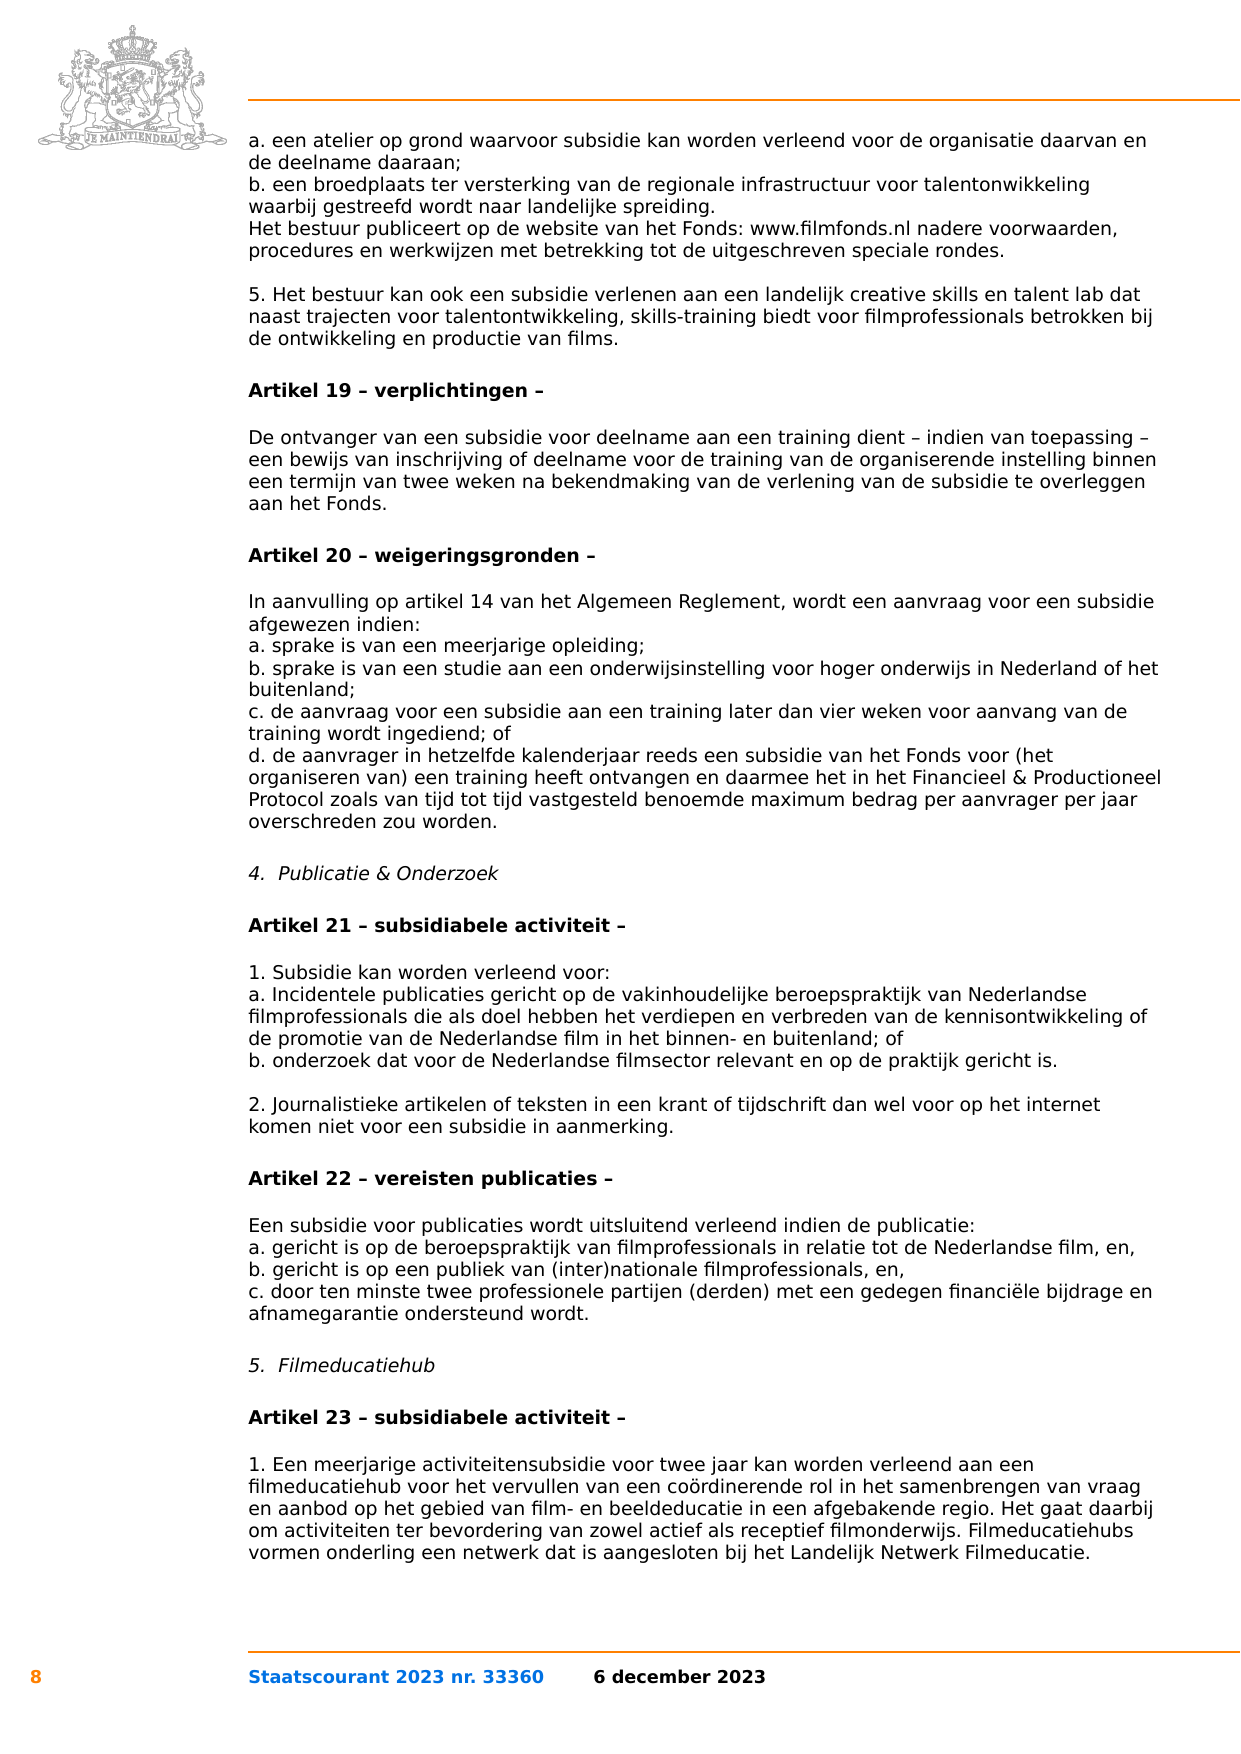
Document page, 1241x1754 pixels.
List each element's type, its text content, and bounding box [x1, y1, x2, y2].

text 2. Journalistieke artikelen of teksten in een krant of tijdschrift dan wel voor op het internet komen niet voor een subsidie in aanmerking. [248, 1094, 1163, 1138]
text c. door ten minste twee professionele partijen (derden) met een gedegen financiële bijdrage en afnamegarantie ondersteund wordt. [248, 1281, 1163, 1325]
text c. de aanvraag voor een subsidie aan een training later dan vier weken voor aanvang van de training wordt ingediend; of [248, 701, 1163, 745]
text In aanvulling op artikel 14 van het Algemeen Reglement, wordt een aanvraag voor een subsidie afgewezen indien: [248, 591, 1163, 635]
text b. gericht is op een publiek van (inter)nationale filmprofessionals, en, [248, 1259, 1163, 1281]
text De ontvanger van een subsidie voor deelname aan een training dient – indien van toepassing – een bewijs van inschrijving of deelname voor de training van de organiserende instelling binnen een termijn van twee weken na bekendmaking van de verlening van de subsidie te overleggen aan het Fonds. [248, 427, 1163, 514]
text b. sprake is van een studie aan een onderwijsinstelling voor hoger onderwijs in Nederland of het buitenland; [248, 657, 1163, 701]
text 1. Subsidie kan worden verleend voor: [248, 962, 1163, 984]
subtitle Artikel 19 – verplichtingen – [248, 379, 1163, 402]
text Het bestuur publiceert op de website van het Fonds: www.filmfonds.nl nadere voorwaarden, procedures en werkwijzen met betrekking tot de uitgeschreven speciale rondes. [248, 218, 1163, 262]
text Een subsidie voor publicaties wordt uitsluitend verleend indien de publicatie: [248, 1215, 1163, 1237]
subtitle 5. Filmeducatiehub [248, 1355, 1163, 1377]
subtitle Artikel 21 – subsidiabele activiteit – [248, 915, 1163, 937]
text 1. Een meerjarige activiteitensubsidie voor twee jaar kan worden verleend aan een filmeducatiehub voor het vervullen van een coördinerende rol in het samenbrengen van vraag en aanbod op het gebied van film- en beeldeducatie in een afgebakende regio. Het gaat daarbij om activiteiten ter bevordering van zowel actief als receptief filmonderwijs. Filmeducatiehubs vormen onderling een netwerk dat is aangesloten bij het Landelijk Netwerk Filmeducatie. [248, 1454, 1163, 1564]
picture [38, 25, 227, 150]
subtitle Artikel 22 – vereisten publicaties – [248, 1168, 1163, 1190]
text d. de aanvrager in hetzelfde kalenderjaar reeds een subsidie van het Fonds voor (het organiseren van) een training heeft ontvangen en daarmee het in het Financieel & Productioneel Protocol zoals van tijd tot tijd vastgesteld benoemde maximum bedrag per aanvrager per jaar overschreden zou worden. [248, 745, 1163, 833]
subtitle Artikel 23 – subsidiabele activiteit – [248, 1407, 1163, 1429]
text b. onderzoek dat voor de Nederlandse filmsector relevant en op de praktijk gericht is. [248, 1050, 1163, 1072]
subtitle Artikel 20 – weigeringsgronden – [248, 544, 1163, 566]
text a. Incidentele publicaties gericht op de vakinhoudelijke beroepspraktijk van Nederlandse filmprofessionals die als doel hebben het verdiepen en verbreden van de kennisontwikkeling of de promotie van de Nederlandse film in het binnen- en buitenland; of [248, 984, 1163, 1050]
text 5. Het bestuur kan ook een subsidie verlenen aan een landelijk creative skills en talent lab dat naast trajecten voor talentontwikkeling, skills-training biedt voor filmprofessionals betrokken bij de ontwikkeling en productie van films. [248, 284, 1163, 349]
text a. gericht is op de beroepspraktijk van filmprofessionals in relatie tot de Nederlandse film, en, [248, 1237, 1163, 1259]
text b. een broedplaats ter versterking van de regionale infrastructuur voor talentonwikkeling waarbij gestreefd wordt naar landelijke spreiding. [248, 174, 1163, 218]
subtitle 4. Publicatie & Onderzoek [248, 863, 1163, 885]
text a. sprake is van een meerjarige opleiding; [248, 635, 1163, 657]
text a. een atelier op grond waarvoor subsidie kan worden verleend voor de organisatie daarvan en de deelname daaraan; [248, 130, 1163, 174]
